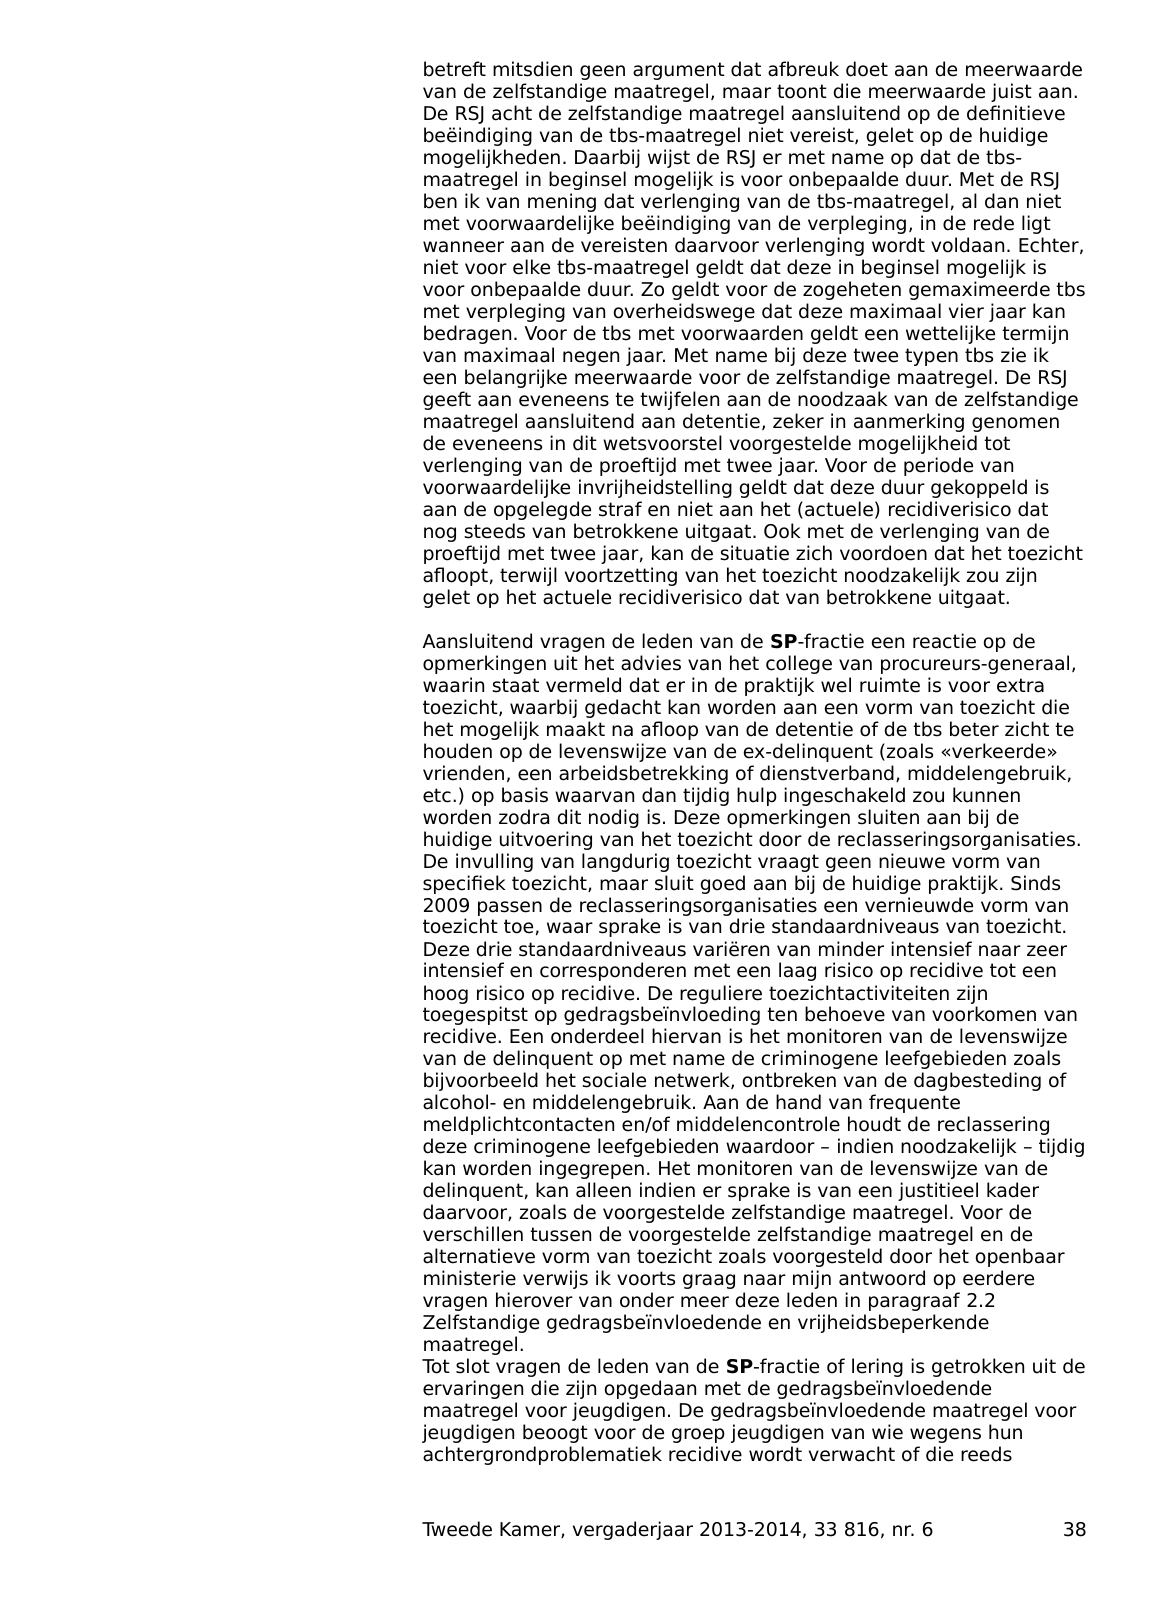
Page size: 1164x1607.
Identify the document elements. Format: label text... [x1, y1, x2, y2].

text Tot slot vragen de leden van de SP-fractie of lering is getrokken uit de ervaringen die zijn opgedaan met de gedragsbeïnvloedende maatregel voor jeugdigen. De gedragsbeïnvloedende maatregel voor jeugdigen beoogt voor de groep jeugdigen van wie wegens hun achtergrondproblematiek recidive wordt verwacht of die reeds [422, 1356, 1087, 1466]
text betreft mitsdien geen argument dat afbreuk doet aan de meerwaarde van de zelfstandige maatregel, maar toont die meerwaarde juist aan. De RSJ acht de zelfstandige maatregel aansluitend op de definitieve beëindiging van de tbs-maatregel niet vereist, gelet op de huidige mogelijkheden. Daarbij wijst de RSJ er met name op dat de tbs-maatregel in beginsel mogelijk is voor onbepaalde duur. Met de RSJ ben ik van mening dat verlenging van de tbs-maatregel, al dan niet met voorwaardelijke beëindiging van de verpleging, in de rede ligt wanneer aan de vereisten daarvoor verlenging wordt voldaan. Echter, niet voor elke tbs-maatregel geldt dat deze in beginsel mogelijk is voor onbepaalde duur. Zo geldt voor de zogeheten gemaximeerde tbs met verpleging van overheidswege dat deze maximaal vier jaar kan bedragen. Voor de tbs met voorwaarden geldt een wettelijke termijn van maximaal negen jaar. Met name bij deze twee typen tbs zie ik een belangrijke meerwaarde voor de zelfstandige maatregel. De RSJ geeft aan eveneens te twijfelen aan de noodzaak van de zelfstandige maatregel aansluitend aan detentie, zeker in aanmerking genomen de eveneens in dit wetsvoorstel voorgestelde mogelijkheid tot verlenging van de proeftijd met twee jaar. Voor de periode van voorwaardelijke invrijheidstelling geldt dat deze duur gekoppeld is aan de opgelegde straf en niet aan het (actuele) recidiverisico dat nog steeds van betrokkene uitgaat. Ook met de verlenging van de proeftijd met twee jaar, kan de situatie zich voordoen dat het toezicht afloopt, terwijl voortzetting van het toezicht noodzakelijk zou zijn gelet op het actuele recidiverisico dat van betrokkene uitgaat. [422, 59, 1087, 608]
text Aansluitend vragen de leden van de SP-fractie een reactie op de opmerkingen uit het advies van het college van procureurs-generaal, waarin staat vermeld dat er in de praktijk wel ruimte is voor extra toezicht, waarbij gedacht kan worden aan een vorm van toezicht die het mogelijk maakt na afloop van de detentie of de tbs beter zicht te houden op de levenswijze van de ex-delinquent (zoals «verkeerde» vrienden, een arbeidsbetrekking of dienstverband, middelengebruik, etc.) op basis waarvan dan tijdig hulp ingeschakeld zou kunnen worden zodra dit nodig is. Deze opmerkingen sluiten aan bij de huidige uitvoering van het toezicht door de reclasseringsorganisaties. De invulling van langdurig toezicht vraagt geen nieuwe vorm van specifiek toezicht, maar sluit goed aan bij de huidige praktijk. Sinds 2009 passen de reclasseringsorganisaties een vernieuwde vorm van toezicht toe, waar sprake is van drie standaardniveaus van toezicht. Deze drie standaardniveaus variëren van minder intensief naar zeer intensief en corresponderen met een laag risico op recidive tot een hoog risico op recidive. De reguliere toezichtactiviteiten zijn toegespitst op gedragsbeïnvloeding ten behoeve van voorkomen van recidive. Een onderdeel hiervan is het monitoren van de levenswijze van de delinquent op met name de criminogene leefgebieden zoals bijvoorbeeld het sociale netwerk, ontbreken van de dagbesteding of alcohol- en middelengebruik. Aan de hand van frequente meldplichtcontacten en/of middelencontrole houdt de reclassering deze criminogene leefgebieden waardoor – indien noodzakelijk – tijdig kan worden ingegrepen. Het monitoren van de levenswijze van de delinquent, kan alleen indien er sprake is van een justitieel kader daarvoor, zoals de voorgestelde zelfstandige maatregel. Voor de verschillen tussen de voorgestelde zelfstandige maatregel en de alternatieve vorm van toezicht zoals voorgesteld door het openbaar ministerie verwijs ik voorts graag naar mijn antwoord op eerdere vragen hierover van onder meer deze leden in paragraaf 2.2 Zelfstandige gedragsbeïnvloedende en vrijheidsbeperkende maatregel. [422, 631, 1087, 1356]
